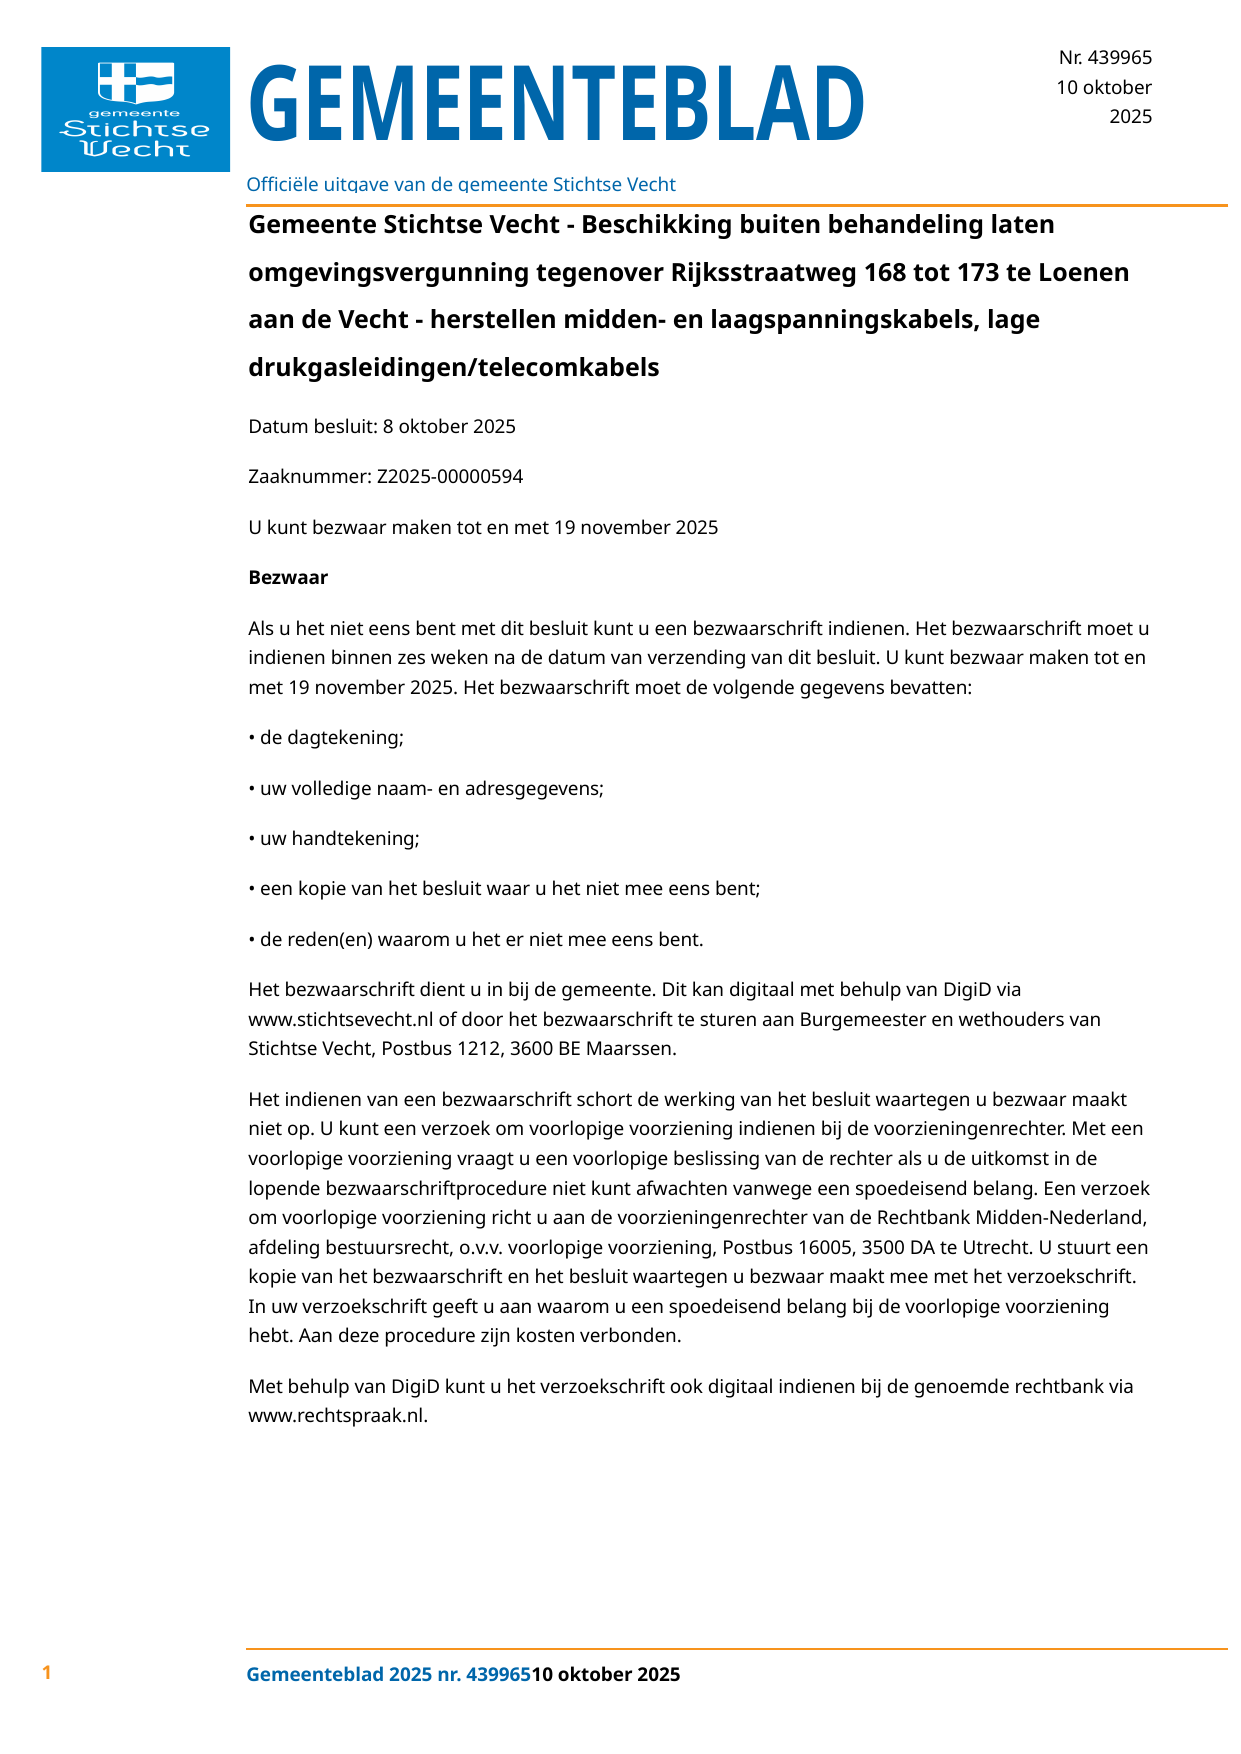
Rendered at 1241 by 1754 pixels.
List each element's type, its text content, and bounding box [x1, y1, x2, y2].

text Met behulp van DigiD kunt u het verzoekschrift ook digitaal indienen bij de genoemde rechtbank via www.rechtspraak.nl. [248, 1373, 1152, 1428]
text • de reden(en) waarom u het er niet mee eens bent. [248, 926, 1152, 952]
text • een kopie van het besluit waar u het niet mee eens bent; [248, 876, 1152, 901]
text Het indienen van een bezwaarschrift schort de werking van het besluit waartegen u bezwaar maakt niet op. U kunt een verzoek om voorlopige voorziening indienen bij de voorzieningenrechter. Met een voorlopige voorziening vraagt u een voorlopige beslissing van de rechter als u de uitkomst in de lopende bezwaarschriftprocedure niet kunt afwachten vanwege een spoedeisend belang. Een verzoek om voorlopige voorziening richt u aan de voorzieningenrechter van de Rechtbank Midden-Nederland, afdeling bestuursrecht, o.v.v. voorlopige voorziening, Postbus 16005, 3500 DA te Utrecht. U stuurt een kopie van het bezwaarschrift en het besluit waartegen u bezwaar maakt mee met het verzoekschrift. In uw verzoekschrift geeft u aan waarom u een spoedeisend belang bij de voorlopige voorziening hebt. Aan deze procedure zijn kosten verbonden. [248, 1086, 1152, 1348]
picture [137, 63, 174, 103]
text • de dagtekening; [248, 724, 1152, 750]
text Datum besluit: 8 oktober 2025 [248, 413, 1152, 439]
text U kunt bezwaar maken tot en met 19 november 2025 [248, 514, 1152, 540]
text Bezwaar [248, 564, 1152, 590]
text Als u het niet eens bent met dit besluit kunt u een bezwaarschrift indienen. Het bezwaarschrift moet u indienen binnen zes weken na de datum van verzending van dit besluit. U kunt bezwaar maken tot en met 19 november 2025. Het bezwaarschrift moet de volgende gegevens bevatten: [248, 615, 1152, 700]
picture [99, 63, 135, 101]
text Gemeente Stichtse Vecht - Beschikking buiten behandeling laten omgevingsvergunning tegenover Rijksstraatweg 168 tot 173 te Loenen aan de Vecht - herstellen midden- en laagspanningskabels, lage drukgasleidingen/telecomkabels [248, 207, 1152, 384]
text • uw handtekening; [248, 825, 1152, 851]
text Het bezwaarschrift dient u in bij de gemeente. Dit kan digitaal met behulp van DigiD via www.stichtsevecht.nl of door het bezwaarschrift te sturen aan Burgemeester en wethouders van Stichtse Vecht, Postbus 1212, 3600 BE Maarssen. [248, 976, 1152, 1061]
text Zaaknummer: Z2025-00000594 [248, 463, 1152, 489]
text • uw volledige naam- en adresgegevens; [248, 775, 1152, 801]
